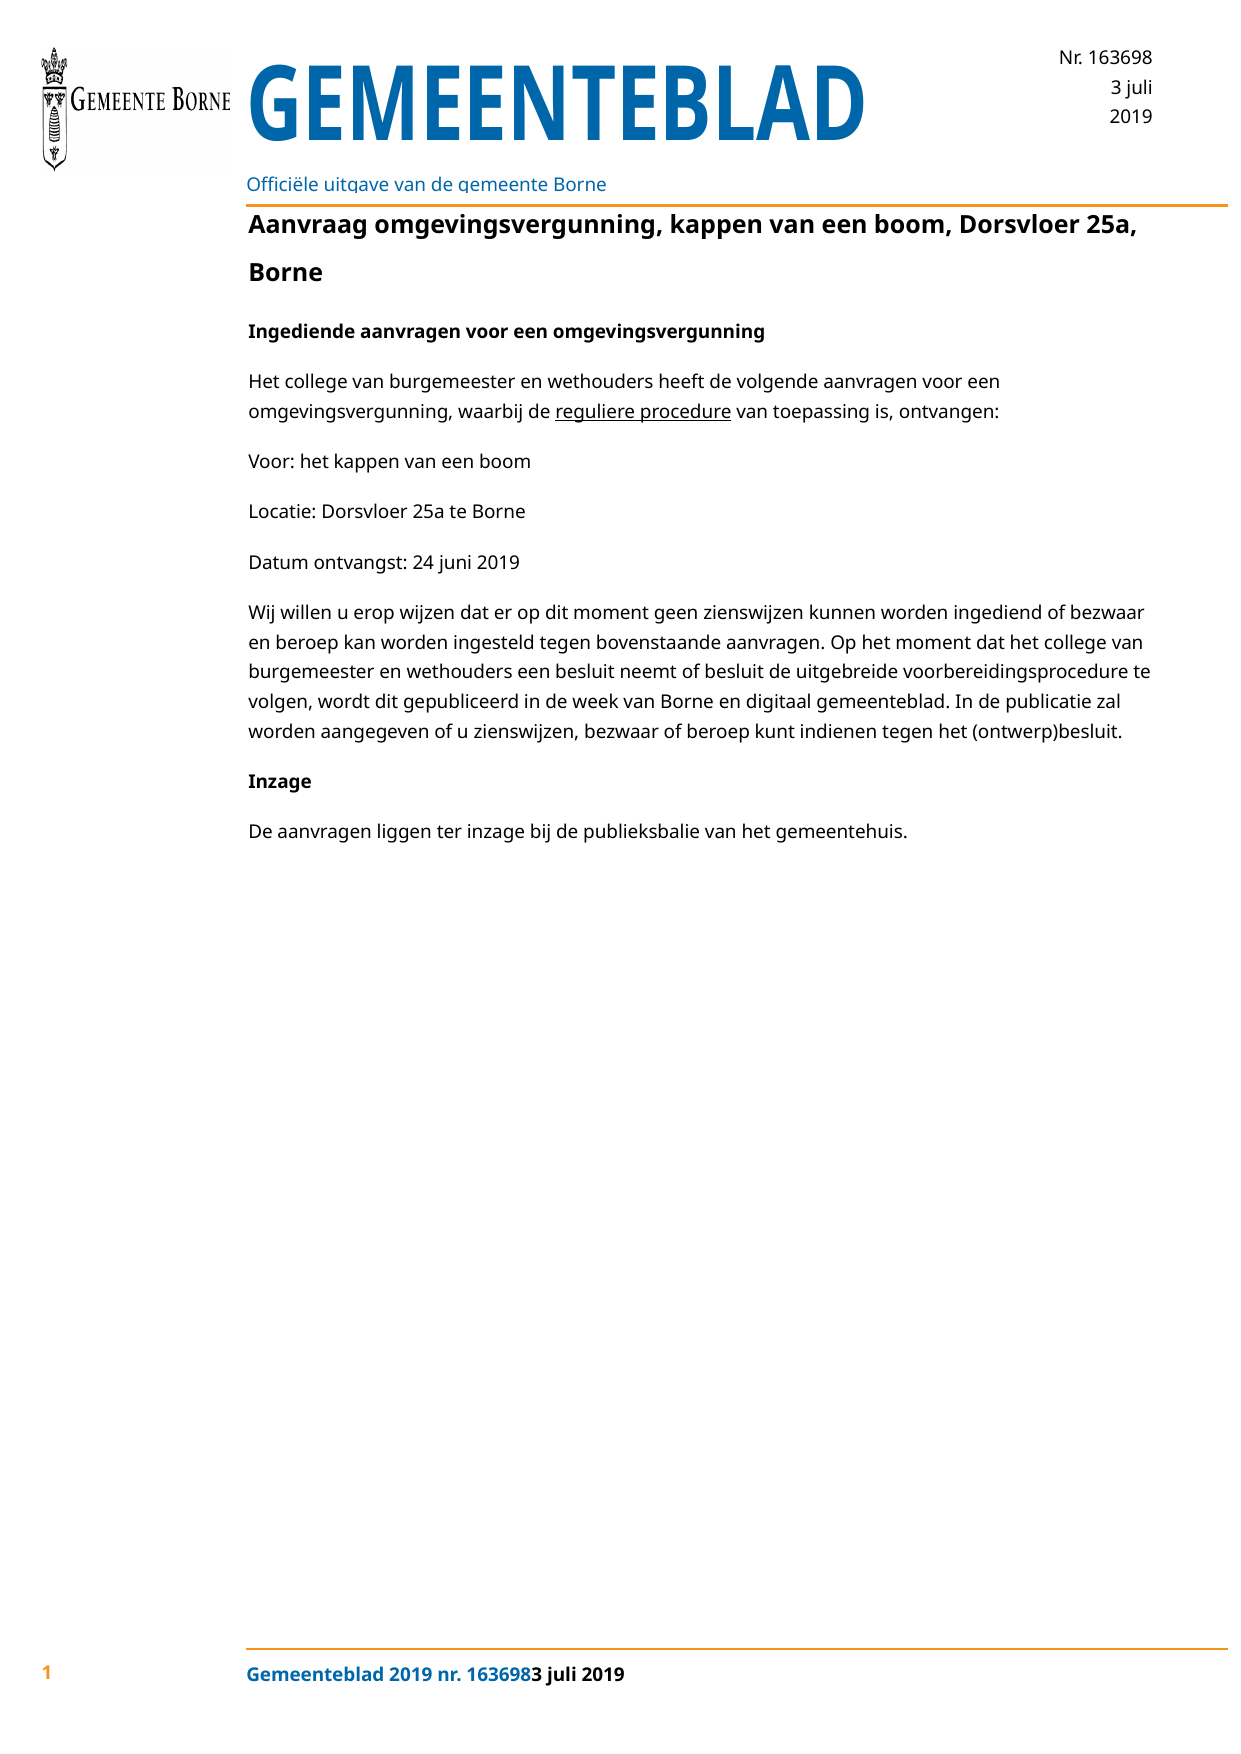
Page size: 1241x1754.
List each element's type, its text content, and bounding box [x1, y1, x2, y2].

picture [41, 47, 231, 172]
text Ingediende aanvragen voor een omgevingsvergunning [248, 318, 1152, 344]
text De aanvragen liggen ter inzage bij de publieksbalie van het gemeentehuis. [248, 819, 1152, 844]
text Voor: het kappen van een boom [248, 448, 1152, 474]
text Wij willen u erop wijzen dat er op dit moment geen zienswijzen kunnen worden ingediend of bezwaar en beroep kan worden ingesteld tegen bovenstaande aanvragen. Op het moment dat het college van burgemeester en wethouders een besluit neemt of besluit de uitgebreide voorbereidingsprocedure te volgen, wordt dit gepubliceerd in de week van Borne en digitaal gemeenteblad. In de publicatie zal worden aangegeven of u zienswijzen, bezwaar of beroep kunt indienen tegen het (ontwerp)besluit. [248, 599, 1152, 744]
text Locatie: Dorsvloer 25a te Borne [248, 499, 1152, 524]
text Het college van burgemeester en wethouders heeft de volgende aanvragen voor een omgevingsvergunning, waarbij de reguliere procedure van toepassing is, ontvangen: [248, 368, 1152, 424]
text Inzage [248, 768, 1152, 794]
text Aanvraag omgevingsvergunning, kappen van een boom, Dorsvloer 25a, Borne [248, 207, 1152, 288]
text Datum ontvangst: 24 juni 2019 [248, 549, 1152, 575]
